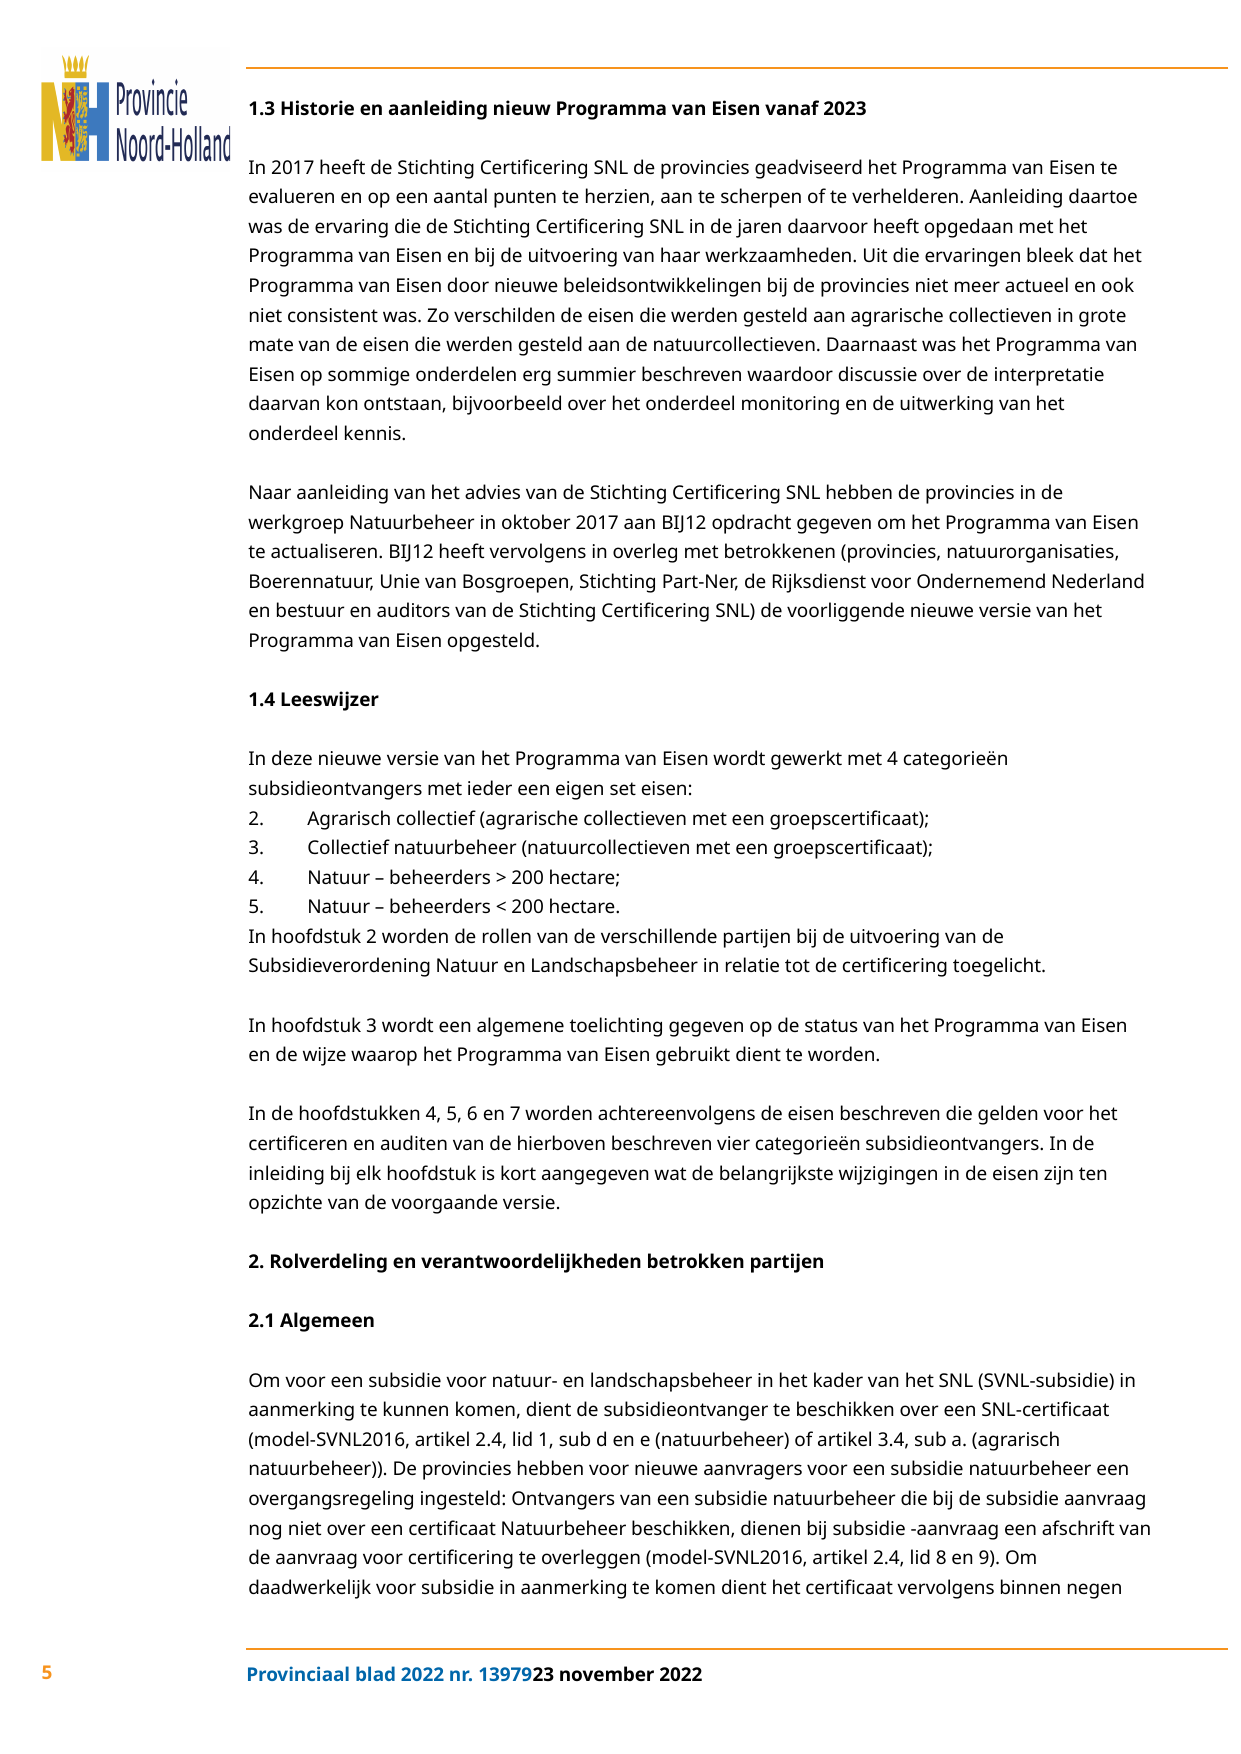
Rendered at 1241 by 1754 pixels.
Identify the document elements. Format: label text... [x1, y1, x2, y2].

text In 2017 heeft de Stichting Certificering SNL de provincies geadviseerd het Programma van Eisen te evalueren en op een aantal punten te herzien, aan te scherpen of te verhelderen. Aanleiding daartoe was de ervaring die de Stichting Certificering SNL in de jaren daarvoor heeft opgedaan met het Programma van Eisen en bij de uitvoering van haar werkzaamheden. Uit die ervaringen bleek dat het Programma van Eisen door nieuwe beleidsontwikkelingen bij de provincies niet meer actueel en ook niet consistent was. Zo verschilden de eisen die werden gesteld aan agrarische collectieven in grote mate van de eisen die werden gesteld aan de natuurcollectieven. Daarnaast was het Programma van Eisen op sommige onderdelen erg summier beschreven waardoor discussie over de interpretatie daarvan kon ontstaan, bijvoorbeeld over het onderdeel monitoring en de uitwerking van het onderdeel kennis. [248, 154, 1152, 446]
text In deze nieuwe versie van het Programma van Eisen wordt gewerkt met 4 categorieën subsidieontvangers met ieder een eigen set eisen: [248, 746, 1152, 801]
list Natuur – beheerders < 200 hectare. [248, 893, 1152, 919]
text 1.3 Historie en aanleiding nieuw Programma van Eisen vanaf 2023 [248, 95, 1152, 121]
list Agrarisch collectief (agrarische collectieven met een groepscertificaat); [248, 805, 1152, 831]
text 1.4 Leeswijzer [248, 686, 1152, 712]
list Collectief natuurbeheer (natuurcollectieven met een groepscertificaat); [248, 834, 1152, 860]
text In hoofdstuk 3 wordt een algemene toelichting gegeven op de status van het Programma van Eisen en de wijze waarop het Programma van Eisen gebruikt dient te worden. [248, 1012, 1152, 1067]
text In de hoofdstukken 4, 5, 6 en 7 worden achtereenvolgens de eisen beschreven die gelden voor het certificeren en auditen van de hierboven beschreven vier categorieën subsidieontvangers. In de inleiding bij elk hoofdstuk is kort aangegeven wat de belangrijkste wijzigingen in de eisen zijn ten opzichte van de voorgaande versie. [248, 1101, 1152, 1215]
text Om voor een subsidie voor natuur- en landschapsbeheer in het kader van het SNL (SVNL-subsidie) in aanmerking te kunnen komen, dient de subsidieontvanger te beschikken over een SNL-certificaat (model-SVNL2016, artikel 2.4, lid 1, sub d en e (natuurbeheer) of artikel 3.4, sub a. (agrarisch natuurbeheer)). De provincies hebben voor nieuwe aanvragers voor een subsidie natuurbeheer een overgangsregeling ingesteld: Ontvangers van een subsidie natuurbeheer die bij de subsidie aanvraag nog niet over een certificaat Natuurbeheer beschikken, dienen bij subsidie -aanvraag een afschrift van de aanvraag voor certificering te overleggen (model-SVNL2016, artikel 2.4, lid 8 en 9). Om daadwerkelijk voor subsidie in aanmerking te komen dient het certificaat vervolgens binnen negen [248, 1367, 1152, 1600]
text 2. Rolverdeling en verantwoordelijkheden betrokken partijen [248, 1248, 1152, 1274]
list Natuur – beheerders > 200 hectare; [248, 864, 1152, 890]
picture [41, 47, 231, 172]
text 2.1 Algemeen [248, 1308, 1152, 1333]
text Naar aanleiding van het advies van de Stichting Certificering SNL hebben de provincies in de werkgroep Natuurbeheer in oktober 2017 aan BIJ12 opdracht gegeven om het Programma van Eisen te actualiseren. BIJ12 heeft vervolgens in overleg met betrokkenen (provincies, natuurorganisaties, Boerennatuur, Unie van Bosgroepen, Stichting Part-Ner, de Rijksdienst voor Ondernemend Nederland en bestuur en auditors van de Stichting Certificering SNL) de voorliggende nieuwe versie van het Programma van Eisen opgesteld. [248, 479, 1152, 653]
text In hoofdstuk 2 worden de rollen van de verschillende partijen bij de uitvoering van de Subsidieverordening Natuur en Landschapsbeheer in relatie tot de certificering toegelicht. [248, 923, 1152, 978]
